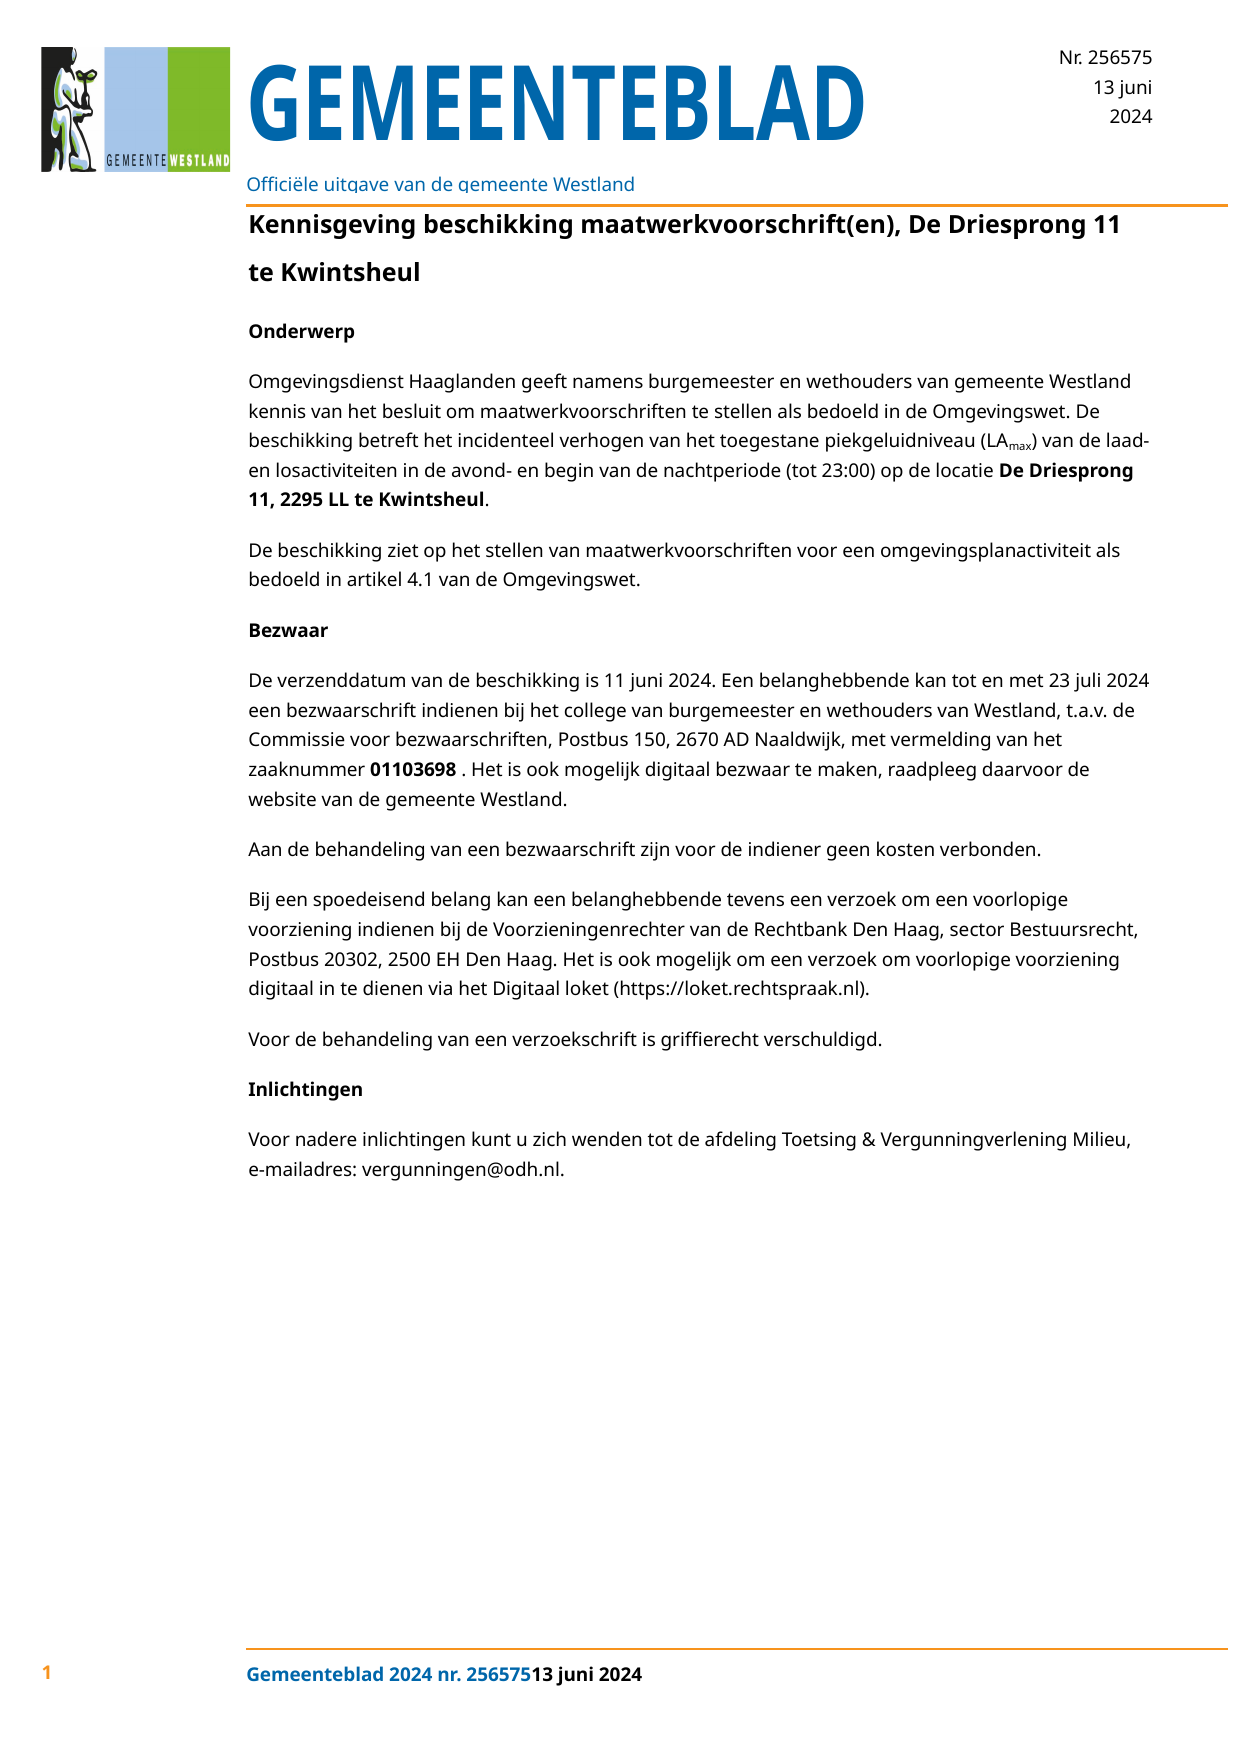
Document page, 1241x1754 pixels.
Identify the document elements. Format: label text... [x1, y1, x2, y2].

text De beschikking ziet op het stellen van maatwerkvoorschriften voor een omgevingsplanactiviteit als bedoeld in artikel 4.1 van de Omgevingswet. [248, 537, 1152, 592]
picture [41, 47, 231, 172]
text Kennisgeving beschikking maatwerkvoorschrift(en), De Driesprong 11 te Kwintsheul [248, 207, 1152, 288]
text Omgevingsdienst Haaglanden geeft namens burgemeester en wethouders van gemeente Westland kennis van het besluit om maatwerkvoorschriften te stellen als bedoeld in de Omgevingswet. De beschikking betreft het incidenteel verhogen van het toegestane piekgeluidniveau (LAmax) van de laad- en losactiviteiten in de avond- en begin van de nachtperiode (tot 23:00) op de locatie De Driesprong 11, 2295 LL te Kwintsheul. [248, 368, 1152, 512]
text Voor de behandeling van een verzoekschrift is griffierecht verschuldigd. [248, 1026, 1152, 1052]
text De verzenddatum van de beschikking is 11 juni 2024. Een belanghebbende kan tot en met 23 juli 2024 een bezwaarschrift indienen bij het college van burgemeester en wethouders van Westland, t.a.v. de Commissie voor bezwaarschriften, Postbus 150, 2670 AD Naaldwijk, met vermelding van het zaaknummer 01103698 . Het is ook mogelijk digitaal bezwaar te maken, raadpleeg daarvoor de website van de gemeente Westland. [248, 667, 1152, 812]
text Bij een spoedeisend belang kan een belanghebbende tevens een verzoek om een voorlopige voorziening indienen bij de Voorzieningenrechter van de Rechtbank Den Haag, sector Bestuursrecht, Postbus 20302, 2500 EH Den Haag. Het is ook mogelijk om een verzoek om voorlopige voorziening digitaal in te dienen via het Digitaal loket (https://loket.rechtspraak.nl). [248, 887, 1152, 1001]
text Voor nadere inlichtingen kunt u zich wenden tot de afdeling Toetsing & Vergunningverlening Milieu, e-mailadres: vergunningen@odh.nl. [248, 1127, 1152, 1182]
text Bezwaar [248, 617, 1152, 643]
text Onderwerp [248, 318, 1152, 344]
text Aan de behandeling van een bezwaarschrift zijn voor de indiener geen kosten verbonden. [248, 836, 1152, 862]
text Inlichtingen [248, 1076, 1152, 1102]
